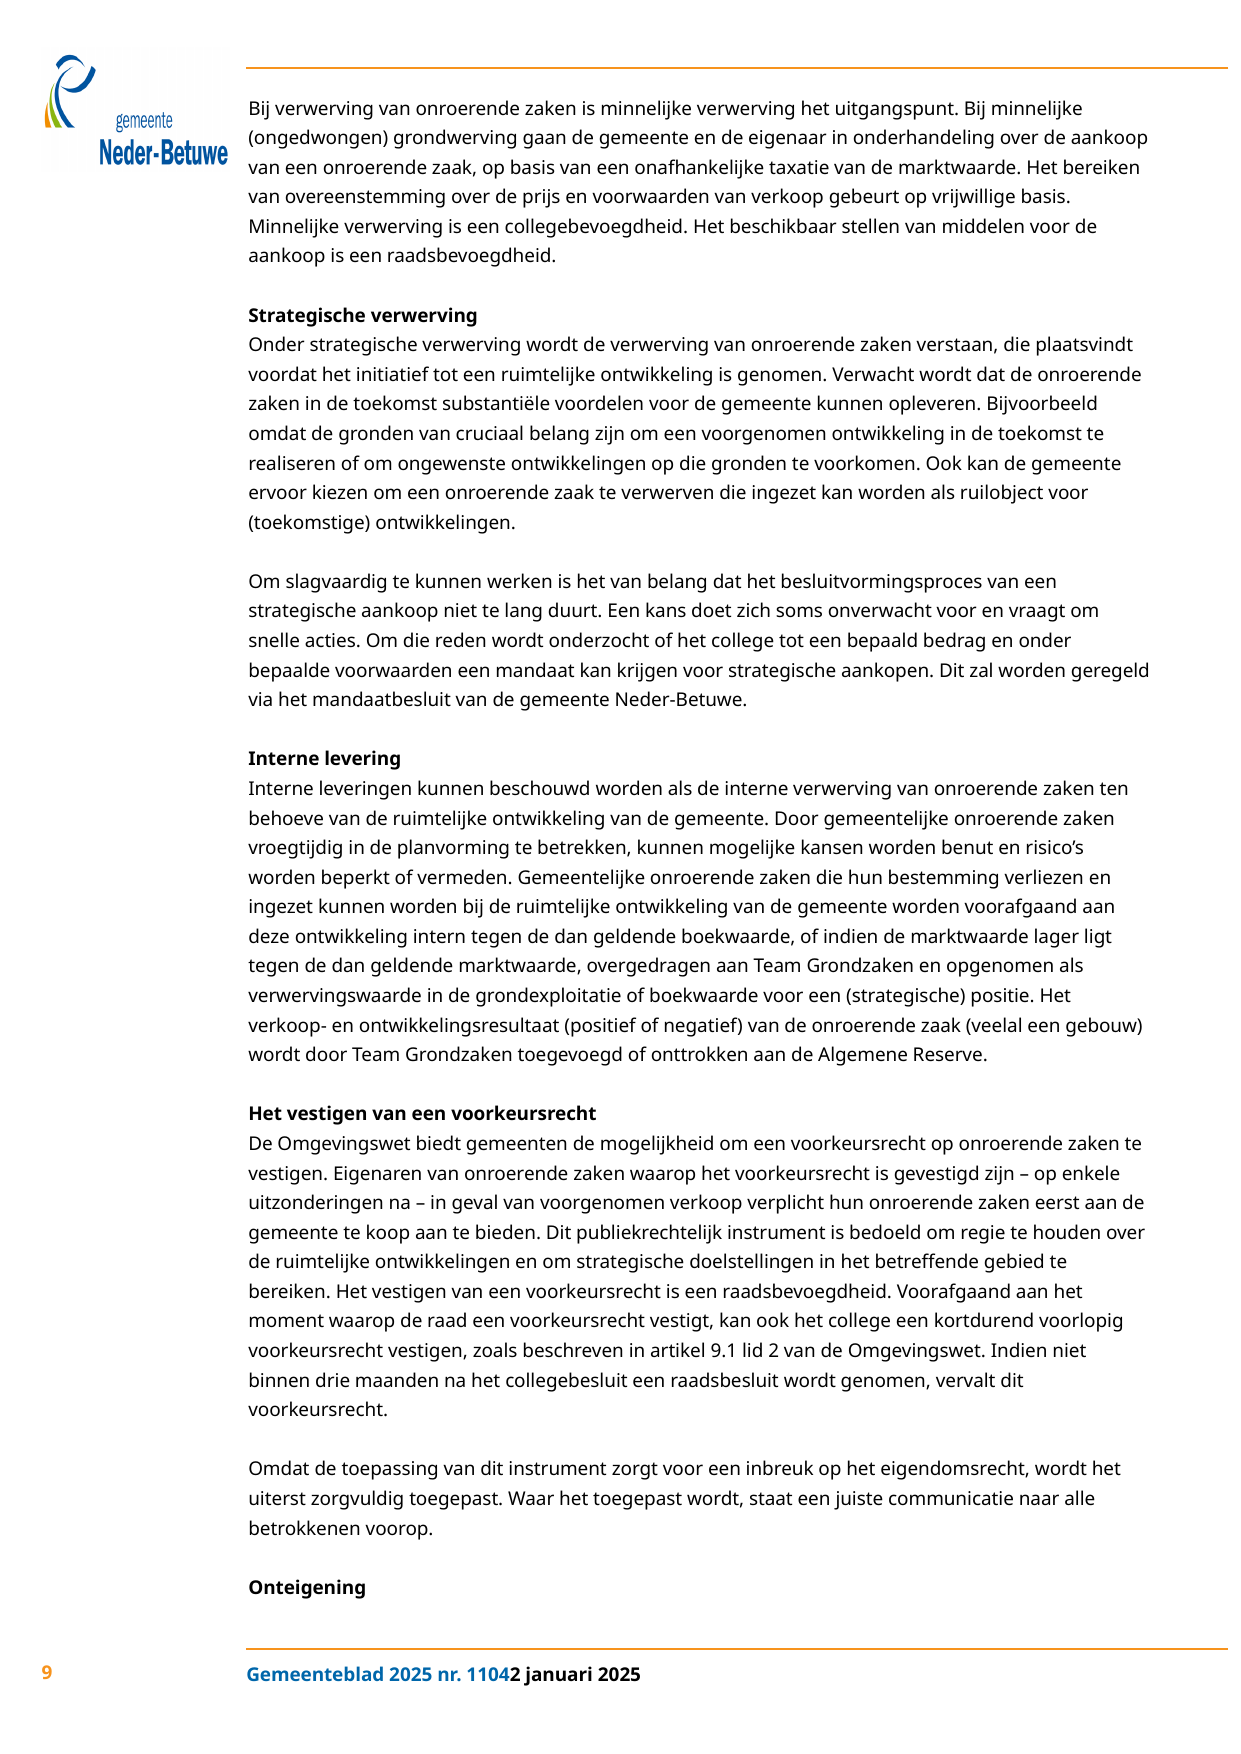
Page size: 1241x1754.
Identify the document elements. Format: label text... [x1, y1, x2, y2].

text Om slagvaardig te kunnen werken is het van belang dat het besluitvormingsproces van een strategische aankoop niet te lang duurt. Een kans doet zich soms onverwacht voor en vraagt om snelle acties. Om die reden wordt onderzocht of het college tot een bepaald bedrag en onder bepaalde voorwaarden een mandaat kan krijgen voor strategische aankopen. Dit zal worden geregeld via het mandaatbesluit van de gemeente Neder-Betuwe. [248, 568, 1152, 712]
text Interne levering [248, 746, 1152, 771]
text Interne leveringen kunnen beschouwd worden als de interne verwerving van onroerende zaken ten behoeve van de ruimtelijke ontwikkeling van de gemeente. Door gemeentelijke onroerende zaken vroegtijdig in de planvorming te betrekken, kunnen mogelijke kansen worden benut en risico’s worden beperkt of vermeden. Gemeentelijke onroerende zaken die hun bestemming verliezen en ingezet kunnen worden bij de ruimtelijke ontwikkeling van de gemeente worden voorafgaand aan deze ontwikkeling intern tegen de dan geldende boekwaarde, of indien de marktwaarde lager ligt tegen de dan geldende marktwaarde, overgedragen aan Team Grondzaken en opgenomen als verwervingswaarde in de grondexploitatie of boekwaarde voor een (strategische) positie. Het verkoop- en ontwikkelingsresultaat (positief of negatief) van de onroerende zaak (veelal een gebouw) wordt door Team Grondzaken toegevoegd of onttrokken aan de Algemene Reserve. [248, 775, 1152, 1067]
text De Omgevingswet biedt gemeenten de mogelijkheid om een voorkeursrecht op onroerende zaken te vestigen. Eigenaren van onroerende zaken waarop het voorkeursrecht is gevestigd zijn – op enkele uitzonderingen na – in geval van voorgenomen verkoop verplicht hun onroerende zaken eerst aan de gemeente te koop aan te bieden. Dit publiekrechtelijk instrument is bedoeld om regie te houden over de ruimtelijke ontwikkelingen en om strategische doelstellingen in het betreffende gebied te bereiken. Het vestigen van een voorkeursrecht is een raadsbevoegdheid. Voorafgaand aan het moment waarop de raad een voorkeursrecht vestigt, kan ook het college een kortdurend voorlopig voorkeursrecht vestigen, zoals beschreven in artikel 9.1 lid 2 van de Omgevingswet. Indien niet binnen drie maanden na het collegebesluit een raadsbesluit wordt genomen, vervalt dit voorkeursrecht. [248, 1130, 1152, 1422]
text Het vestigen van een voorkeursrecht [248, 1101, 1152, 1126]
picture [41, 47, 231, 172]
text Strategische verwerving [248, 302, 1152, 328]
text Onteigening [248, 1574, 1152, 1600]
text Onder strategische verwerving wordt de verwerving van onroerende zaken verstaan, die plaatsvindt voordat het initiatief tot een ruimtelijke ontwikkeling is genomen. Verwacht wordt dat de onroerende zaken in de toekomst substantiële voordelen voor de gemeente kunnen opleveren. Bijvoorbeeld omdat de gronden van cruciaal belang zijn om een voorgenomen ontwikkeling in de toekomst te realiseren of om ongewenste ontwikkelingen op die gronden te voorkomen. Ook kan de gemeente ervoor kiezen om een onroerende zaak te verwerven die ingezet kan worden als ruilobject voor (toekomstige) ontwikkelingen. [248, 331, 1152, 535]
text Omdat de toepassing van dit instrument zorgt voor een inbreuk op het eigendomsrecht, wordt het uiterst zorgvuldig toegepast. Waar het toegepast wordt, staat een juiste communicatie naar alle betrokkenen voorop. [248, 1456, 1152, 1541]
text Bij verwerving van onroerende zaken is minnelijke verwerving het uitgangspunt. Bij minnelijke (ongedwongen) grondwerving gaan de gemeente en de eigenaar in onderhandeling over de aankoop van een onroerende zaak, op basis van een onafhankelijke taxatie van de marktwaarde. Het bereiken van overeenstemming over de prijs en voorwaarden van verkoop gebeurt op vrijwillige basis. Minnelijke verwerving is een collegebevoegdheid. Het beschikbaar stellen van middelen voor de aankoop is een raadsbevoegdheid. [248, 95, 1152, 268]
